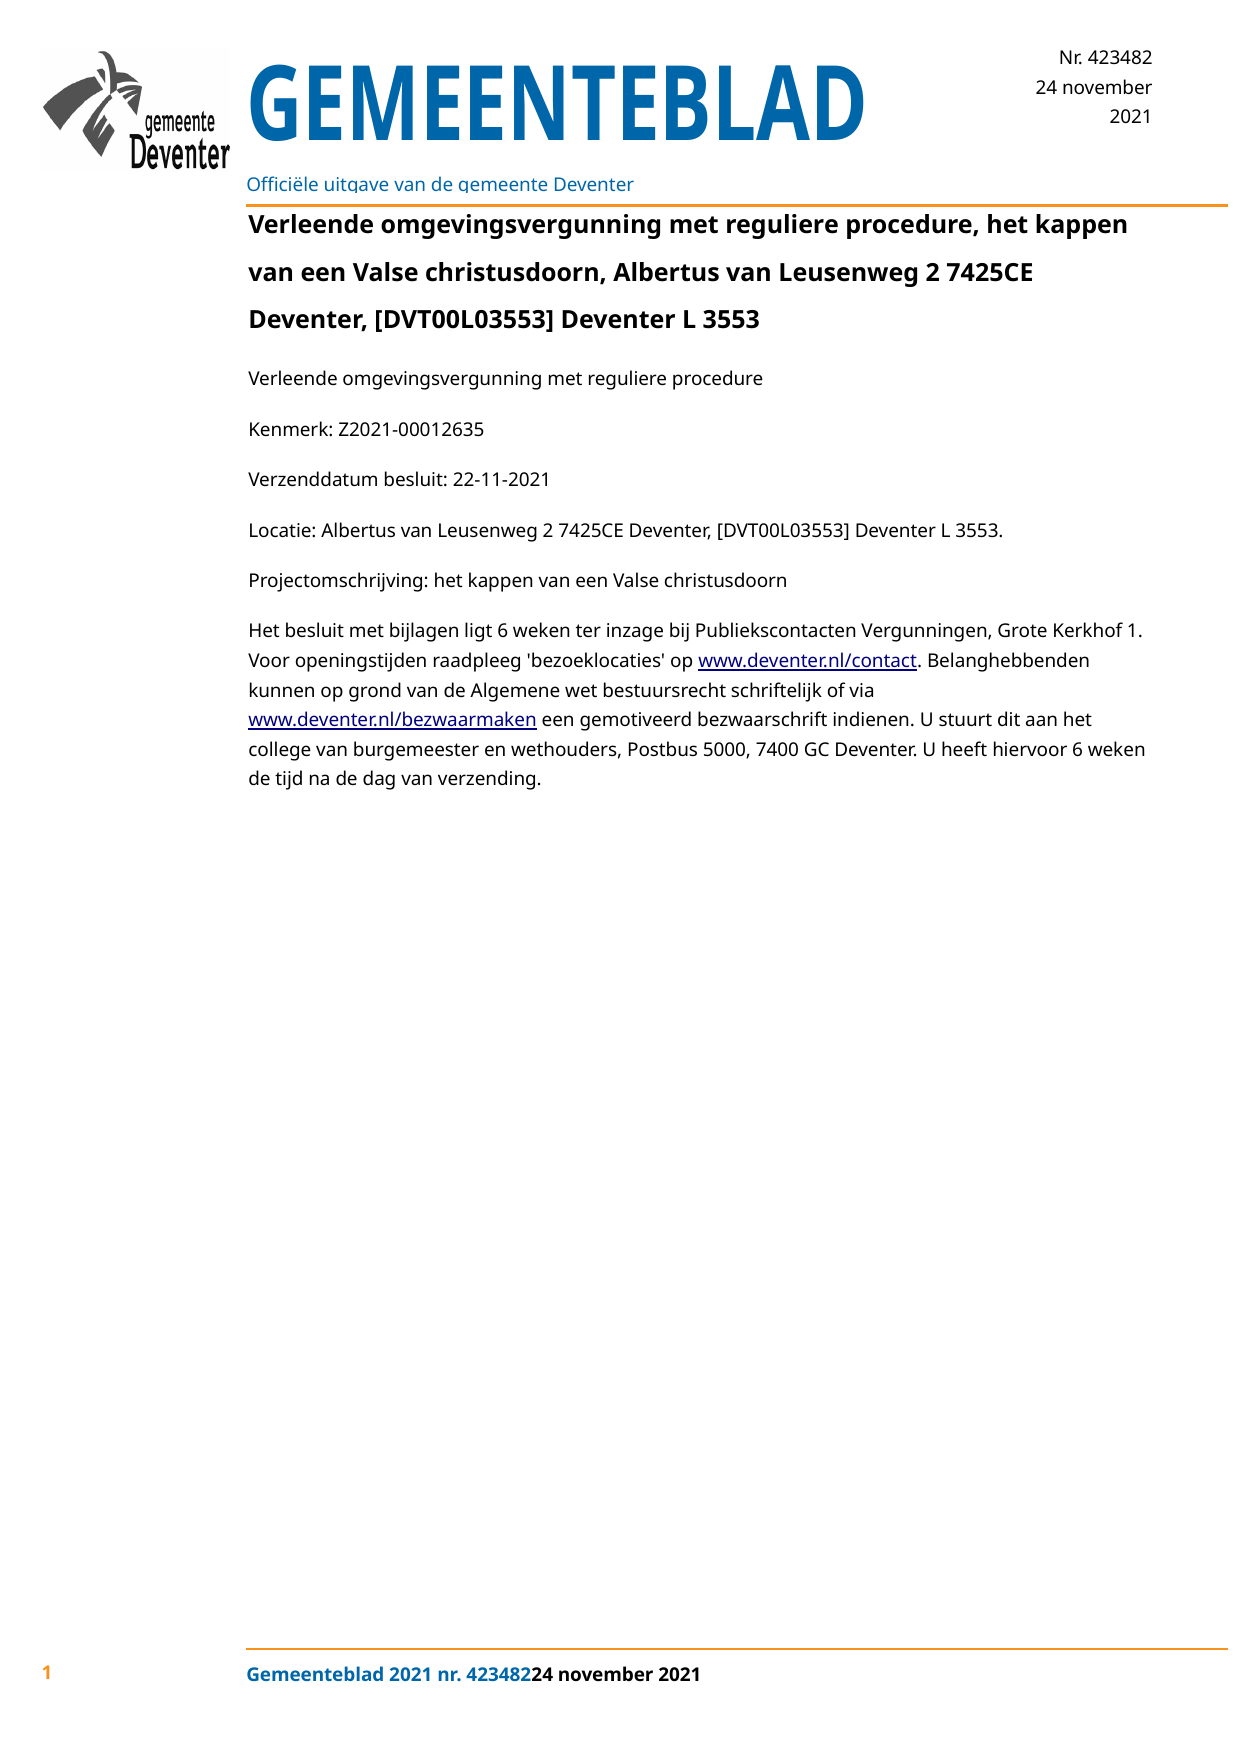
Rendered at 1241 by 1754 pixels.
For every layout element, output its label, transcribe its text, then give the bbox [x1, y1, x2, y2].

picture [41, 47, 231, 172]
text Verleende omgevingsvergunning met reguliere procedure, het kappen van een Valse christusdoorn, Albertus van Leusenweg 2 7425CE Deventer, [DVT00L03553] Deventer L 3553 [248, 207, 1152, 336]
text Locatie: Albertus van Leusenweg 2 7425CE Deventer, [DVT00L03553] Deventer L 3553. [248, 517, 1152, 542]
text Verzenddatum besluit: 22-11-2021 [248, 466, 1152, 492]
text Verleende omgevingsvergunning met reguliere procedure [248, 366, 1152, 391]
text Projectomschrijving: het kappen van een Valse christusdoorn [248, 567, 1152, 593]
text Het besluit met bijlagen ligt 6 weken ter inzage bij Publiekscontacten Vergunningen, Grote Kerkhof 1. Voor openingstijden raadpleeg 'bezoeklocaties' op www.deventer.nl/contact. Belanghebbenden kunnen op grond van de Algemene wet bestuursrecht schriftelijk of via www.deventer.nl/bezwaarmaken een gemotiveerd bezwaarschrift indienen. U stuurt dit aan het college van burgemeester en wethouders, Postbus 5000, 7400 GC Deventer. U heeft hiervoor 6 weken de tijd na de dag van verzending. [248, 618, 1152, 791]
text Kenmerk: Z2021-00012635 [248, 416, 1152, 442]
